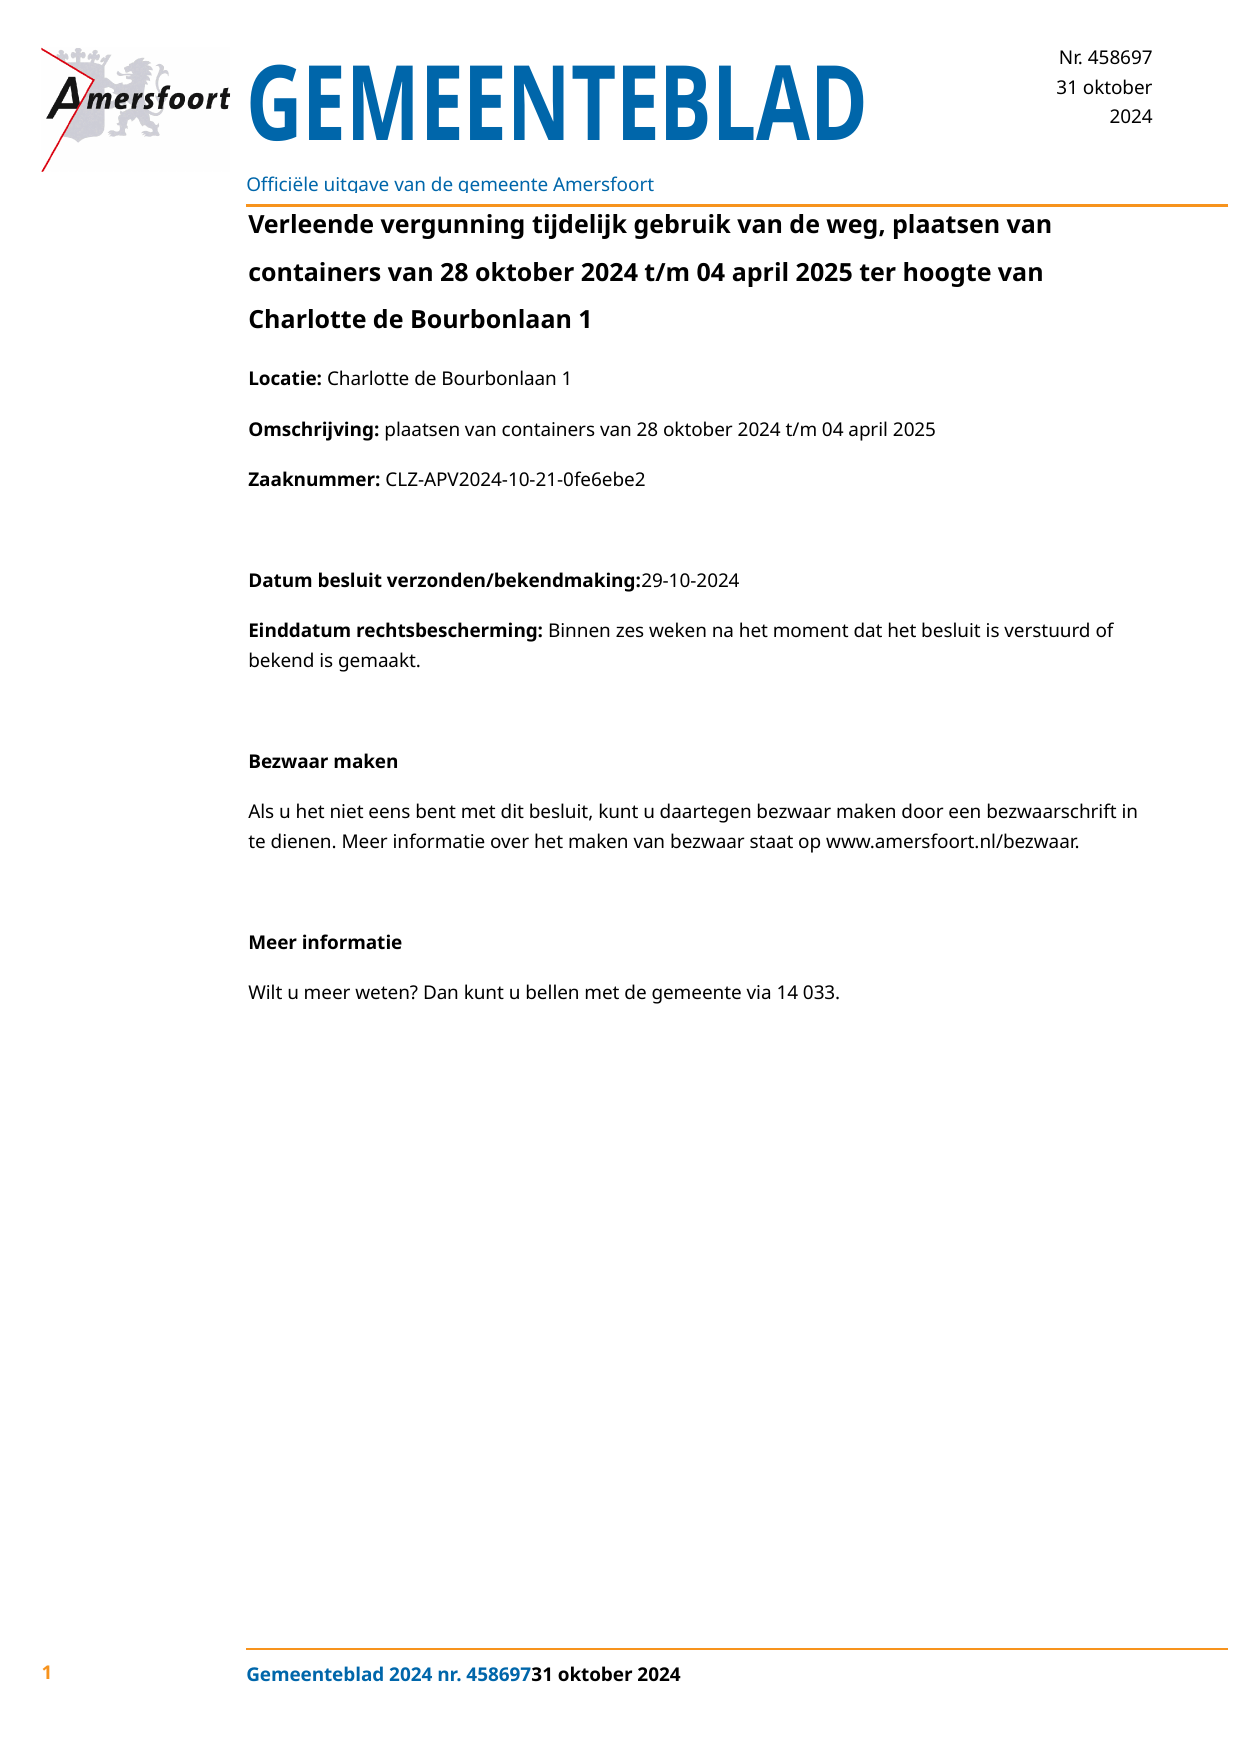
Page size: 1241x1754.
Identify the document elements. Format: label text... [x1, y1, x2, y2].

text Wilt u meer weten? Dan kunt u bellen met de gemeente via 14 033. [248, 979, 1152, 1005]
text Verleende vergunning tijdelijk gebruik van de weg, plaatsen van containers van 28 oktober 2024 t/m 04 april 2025 ter hoogte van Charlotte de Bourbonlaan 1 [248, 207, 1152, 336]
text Omschrijving: plaatsen van containers van 28 oktober 2024 t/m 04 april 2025 [248, 416, 1152, 442]
text Zaaknummer: CLZ-APV2024-10-21-0fe6ebe2 [248, 466, 1152, 492]
text Einddatum rechtsbescherming: Binnen zes weken na het moment dat het besluit is verstuurd of bekend is gemaakt. [248, 618, 1152, 673]
text Meer informatie [248, 929, 1152, 954]
text Locatie: Charlotte de Bourbonlaan 1 [248, 366, 1152, 391]
text Datum besluit verzonden/bekendmaking:29-10-2024 [248, 567, 1152, 593]
text Als u het niet eens bent met dit besluit, kunt u daartegen bezwaar maken door een bezwaarschrift in te dienen. Meer informatie over het maken van bezwaar staat op www.amersfoort.nl/bezwaar. [248, 798, 1152, 854]
picture [41, 47, 231, 172]
text Bezwaar maken [248, 748, 1152, 774]
